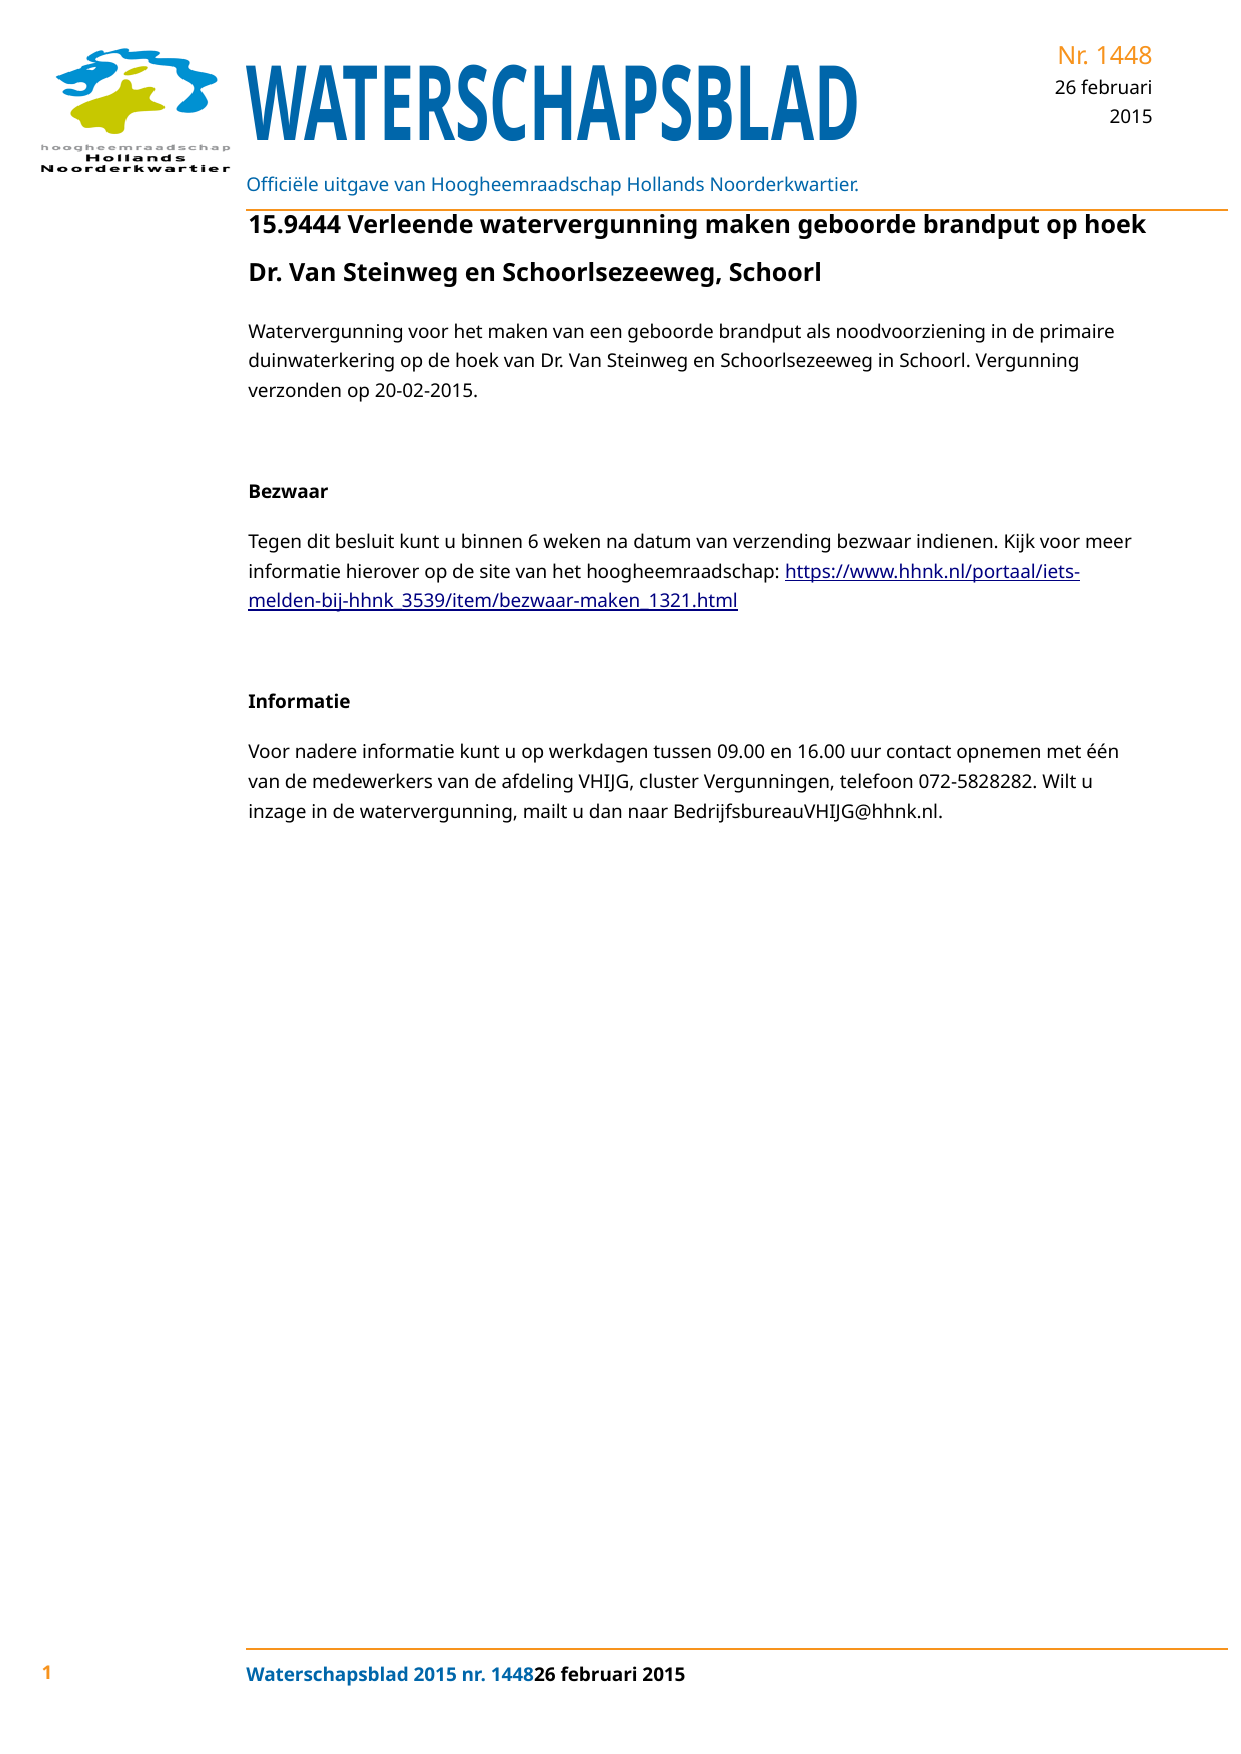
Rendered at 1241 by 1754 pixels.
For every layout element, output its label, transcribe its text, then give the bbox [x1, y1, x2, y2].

text Informatie [248, 688, 1152, 714]
picture [41, 47, 231, 172]
text Tegen dit besluit kunt u binnen 6 weken na datum van verzending bezwaar indienen. Kijk voor meer informatie hierover op de site van het hoogheemraadschap: https://www.hhnk.nl/portaal/iets-melden-bij-hhnk_3539/item/bezwaar-maken_1321.html [248, 528, 1152, 613]
text 15.9444 Verleende watervergunning maken geboorde brandput op hoek Dr. Van Steinweg en Schoorlsezeeweg, Schoorl [248, 211, 1152, 288]
text Voor nadere informatie kunt u op werkdagen tussen 09.00 en 16.00 uur contact opnemen met één van de medewerkers van de afdeling VHIJG, cluster Vergunningen, telefoon 072-5828282. Wilt u inzage in de watervergunning, mailt u dan naar BedrijfsbureauVHIJG@hhnk.nl. [248, 739, 1152, 824]
text Bezwaar [248, 478, 1152, 504]
text Watervergunning voor het maken van een geboorde brandput als noodvoorziening in de primaire duinwaterkering op de hoek van Dr. Van Steinweg en Schoorlsezeeweg in Schoorl. Vergunning verzonden op 20-02-2015. [248, 318, 1152, 403]
